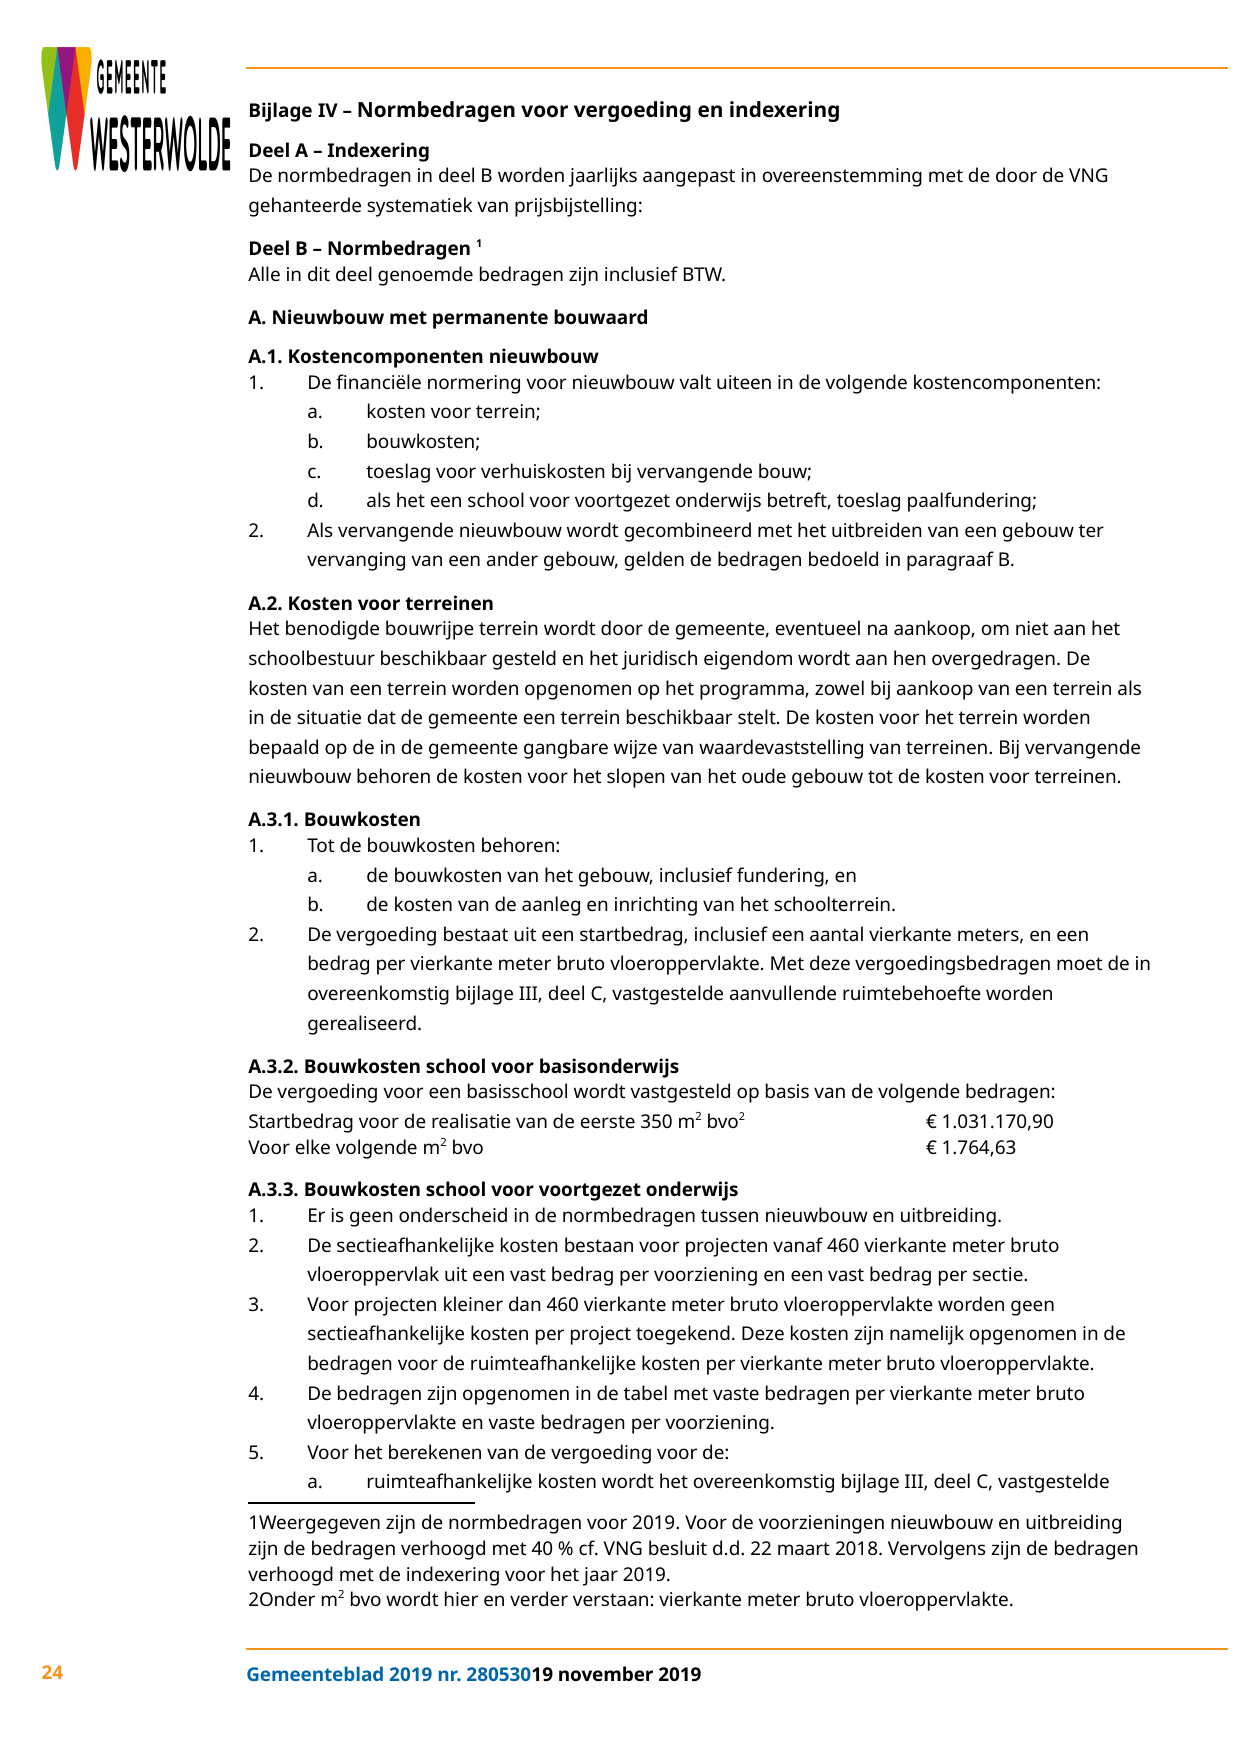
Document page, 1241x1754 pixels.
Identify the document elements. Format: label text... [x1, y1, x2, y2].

list de kosten van de aanleg en inrichting van het schoolterrein. [307, 891, 1152, 917]
list kosten voor terrein; [307, 399, 1152, 424]
table_cell Voor elke volgende m2 bvo [248, 1134, 926, 1160]
text Deel A – Indexering [248, 137, 1152, 163]
text Weergegeven zijn de normbedragen voor 2019. Voor de voorzieningen nieuwbouw en uitbreiding zijn de bedragen verhoogd met 40 % cf. VNG besluit d.d. 22 maart 2018. Vervolgens zijn de bedragen verhoogd met de indexering voor het jaar 2019. [248, 1509, 1152, 1586]
text A.3.3. Bouwkosten school voor voortgezet onderwijs [248, 1177, 1152, 1202]
list Voor het berekenen van de vergoeding voor de: [248, 1439, 1152, 1465]
list toeslag voor verhuiskosten bij vervangende bouw; [307, 458, 1152, 484]
text Alle in dit deel genoemde bedragen zijn inclusief BTW. [248, 261, 1152, 287]
list De sectieafhankelijke kosten bestaan voor projecten vanaf 460 vierkante meter bruto vloeroppervlak uit een vast bedrag per voorziening en een vast bedrag per sectie. [248, 1232, 1152, 1287]
text A.1. Kostencomponenten nieuwbouw [248, 343, 1152, 369]
list de bouwkosten van het gebouw, inclusief fundering, en [307, 862, 1152, 888]
list bouwkosten; [307, 428, 1152, 454]
list De bedragen zijn opgenomen in de tabel met vaste bedragen per vierkante meter bruto vloeroppervlakte en vaste bedragen per voorziening. [248, 1380, 1152, 1435]
list Tot de bouwkosten behoren: [248, 832, 1152, 858]
list als het een school voor voortgezet onderwijs betreft, toeslag paalfundering; [307, 487, 1152, 513]
text De normbedragen in deel B worden jaarlijks aangepast in overeenstemming met de door de VNG gehanteerde systematiek van prijsbijstelling: [248, 163, 1152, 218]
text A. Nieuwbouw met permanente bouwaard [248, 304, 1152, 330]
text Het benodigde bouwrijpe terrein wordt door de gemeente, eventueel na aankoop, om niet aan het schoolbestuur beschikbaar gesteld en het juridisch eigendom wordt aan hen overgedragen. De kosten van een terrein worden opgenomen op het programma, zowel bij aankoop van een terrein als in de situatie dat de gemeente een terrein beschikbaar stelt. De kosten voor het terrein worden bepaald op de in de gemeente gangbare wijze van waardevaststelling van terreinen. Bij vervangende nieuwbouw behoren de kosten voor het slopen van het oude gebouw tot de kosten voor terreinen. [248, 616, 1152, 789]
list Er is geen onderscheid in de normbedragen tussen nieuwbouw en uitbreiding. [248, 1202, 1152, 1228]
list Als vervangende nieuwbouw wordt gecombineerd met het uitbreiden van een gebouw ter vervanging van een ander gebouw, gelden de bedragen bedoeld in paragraaf B. [248, 517, 1152, 572]
text A.3.2. Bouwkosten school voor basisonderwijs [248, 1053, 1152, 1079]
list ruimteafhankelijke kosten wordt het overeenkomstig bijlage III, deel C, vastgestelde [307, 1468, 1152, 1494]
text De vergoeding voor een basisschool wordt vastgesteld op basis van de volgende bedragen: [248, 1079, 1152, 1104]
text Deel B – Normbedragen [248, 235, 1152, 261]
list De financiële normering voor nieuwbouw valt uiteen in de volgende kostencomponenten: [248, 369, 1152, 395]
table_header € 1.031.170,90 [926, 1108, 1152, 1134]
text A.3.1. Bouwkosten [248, 807, 1152, 832]
text A.2. Kosten voor terreinen [248, 590, 1152, 616]
list Voor projecten kleiner dan 460 vierkante meter bruto vloeroppervlakte worden geen sectieafhankelijke kosten per project toegekend. Deze kosten zijn namelijk opgenomen in de bedragen voor de ruimteafhankelijke kosten per vierkante meter bruto vloeroppervlakte. [248, 1291, 1152, 1376]
picture [41, 47, 231, 172]
list De vergoeding bestaat uit een startbedrag, inclusief een aantal vierkante meters, en een bedrag per vierkante meter bruto vloeroppervlakte. Met deze vergoedingsbedragen moet de in overeenkomstig bijlage III, deel C, vastgestelde aanvullende ruimtebehoefte worden gerealiseerd. [248, 921, 1152, 1036]
table_header Startbedrag voor de realisatie van de eerste 350 m2 bvo [248, 1108, 926, 1134]
table_cell € 1.764,63 [926, 1134, 1152, 1160]
text Bijlage IV – Normbedragen voor vergoeding en indexering [248, 95, 1152, 123]
